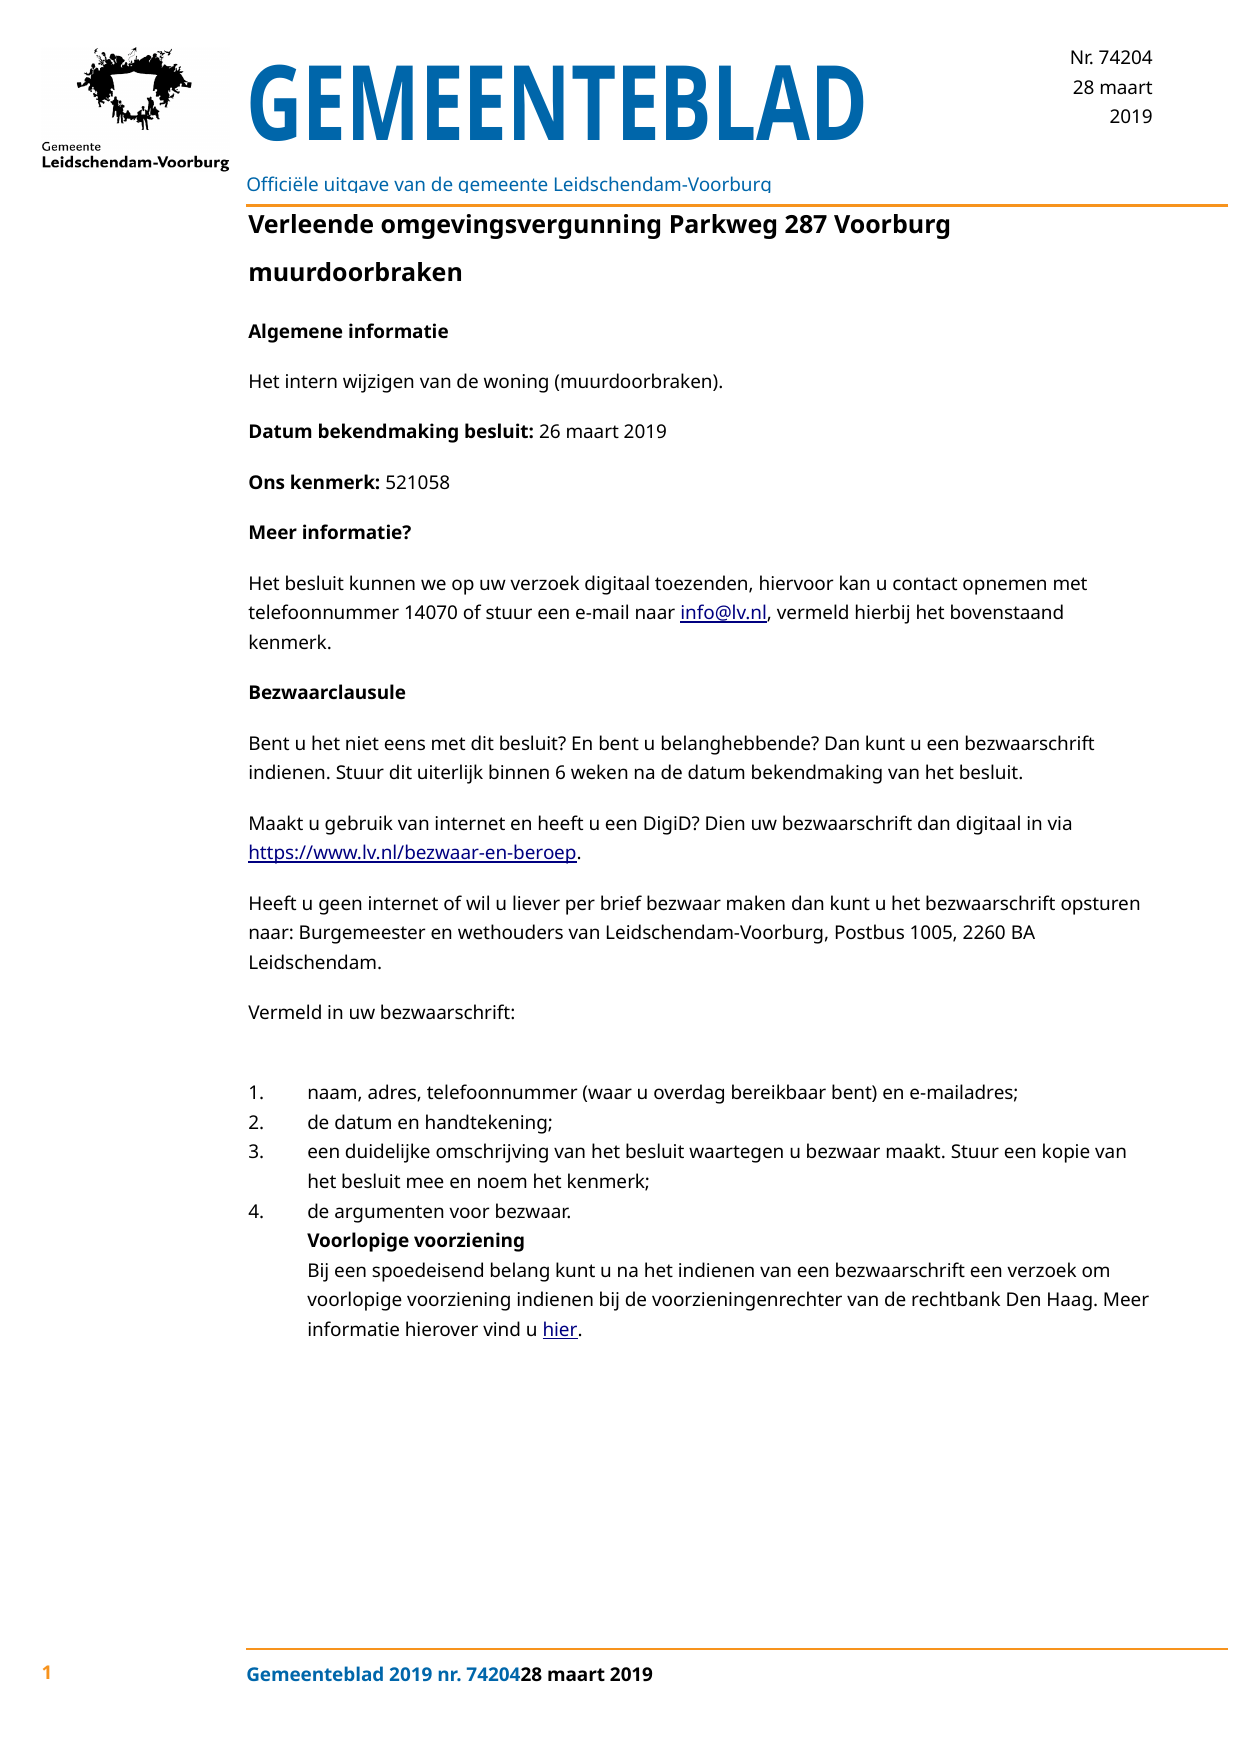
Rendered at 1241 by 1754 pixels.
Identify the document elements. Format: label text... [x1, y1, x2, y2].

list de argumenten voor bezwaar. [248, 1198, 1152, 1224]
text Het besluit kunnen we op uw verzoek digitaal toezenden, hiervoor kan u contact opnemen met telefoonnummer 14070 of stuur een e-mail naar info@lv.nl, vermeld hierbij het bovenstaand kenmerk. [248, 570, 1152, 655]
text Algemene informatie [248, 318, 1152, 344]
text Bezwaarclausule [248, 679, 1152, 705]
list de datum en handtekening; [248, 1109, 1152, 1135]
text Meer informatie? [248, 519, 1152, 545]
text Vermeld in uw bezwaarschrift: [248, 999, 1152, 1025]
picture [41, 47, 231, 172]
list Bij een spoedeisend belang kunt u na het indienen van een bezwaarschrift een verzoek om voorlopige voorziening indienen bij de voorzieningenrechter van de rechtbank Den Haag. Meer informatie hierover vind u hier. [248, 1257, 1152, 1342]
text Verleende omgevingsvergunning Parkweg 287 Voorburg muurdoorbraken [248, 207, 1152, 288]
text Datum bekendmaking besluit: 26 maart 2019 [248, 419, 1152, 444]
text Heeft u geen internet of wil u liever per brief bezwaar maken dan kunt u het bezwaarschrift opsturen naar: Burgemeester en wethouders van Leidschendam-Voorburg, Postbus 1005, 2260 BA Leidschendam. [248, 890, 1152, 975]
list Voorlopige voorziening [248, 1227, 1152, 1253]
list een duidelijke omschrijving van het besluit waartegen u bezwaar maakt. Stuur een kopie van het besluit mee en noem het kenmerk; [248, 1139, 1152, 1194]
text Bent u het niet eens met dit besluit? En bent u belanghebbende? Dan kunt u een bezwaarschrift indienen. Stuur dit uiterlijk binnen 6 weken na de datum bekendmaking van het besluit. [248, 730, 1152, 785]
text Ons kenmerk: 521058 [248, 469, 1152, 495]
list naam, adres, telefoonnummer (waar u overdag bereikbaar bent) en e-mailadres; [248, 1079, 1152, 1105]
text Maakt u gebruik van internet en heeft u een DigiD? Dien uw bezwaarschrift dan digitaal in via https://www.lv.nl/bezwaar-en-beroep. [248, 810, 1152, 865]
text Het intern wijzigen van de woning (muurdoorbraken). [248, 368, 1152, 394]
